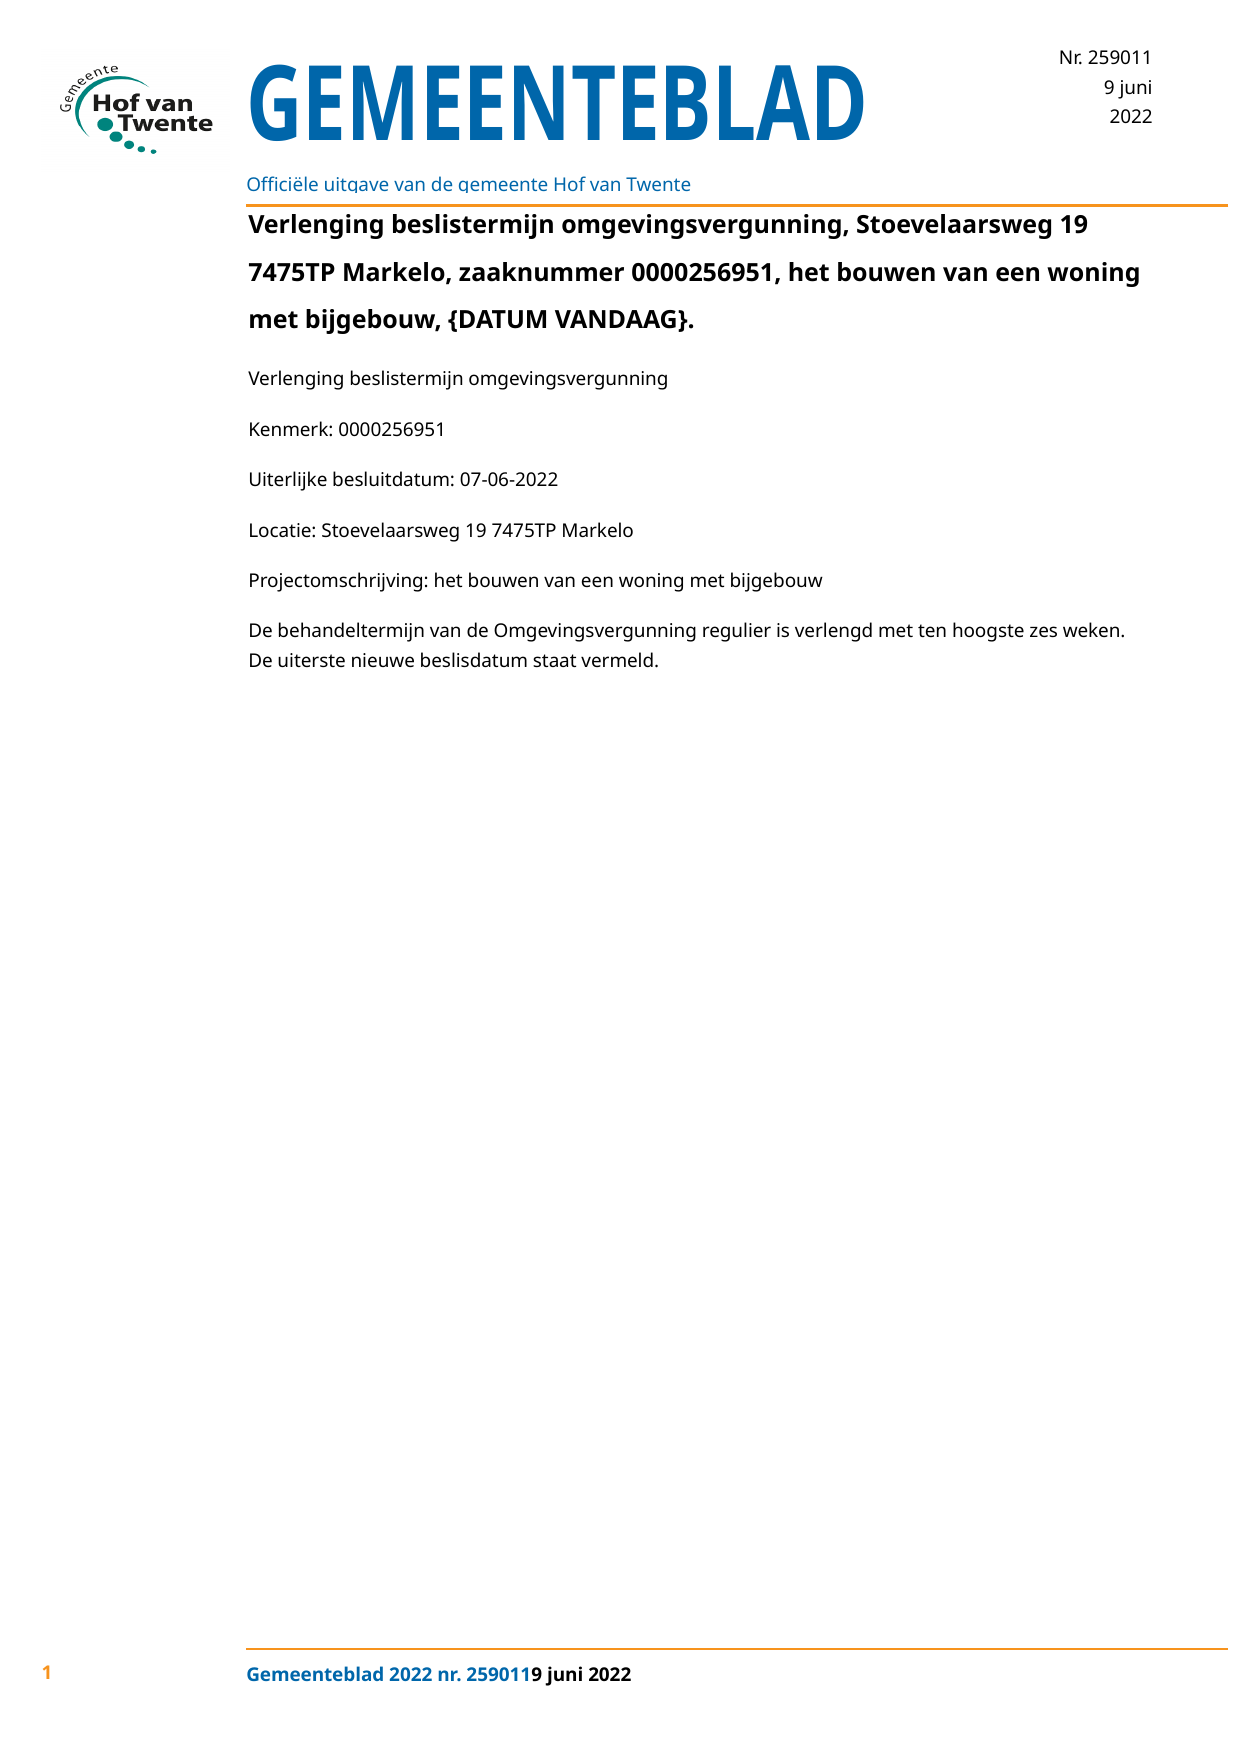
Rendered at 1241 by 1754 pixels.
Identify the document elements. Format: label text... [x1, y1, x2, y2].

text Uiterlijke besluitdatum: 07-06-2022 [248, 466, 1152, 492]
text Kenmerk: 0000256951 [248, 416, 1152, 442]
text Verlenging beslistermijn omgevingsvergunning, Stoevelaarsweg 19 7475TP Markelo, zaaknummer 0000256951, het bouwen van een woning met bijgebouw, {DATUM VANDAAG}. [248, 207, 1152, 336]
text Projectomschrijving: het bouwen van een woning met bijgebouw [248, 567, 1152, 593]
text Verlenging beslistermijn omgevingsvergunning [248, 366, 1152, 391]
picture [41, 47, 231, 172]
text De behandeltermijn van de Omgevingsvergunning regulier is verlengd met ten hoogste zes weken. De uiterste nieuwe beslisdatum staat vermeld. [248, 618, 1152, 673]
text Locatie: Stoevelaarsweg 19 7475TP Markelo [248, 517, 1152, 542]
